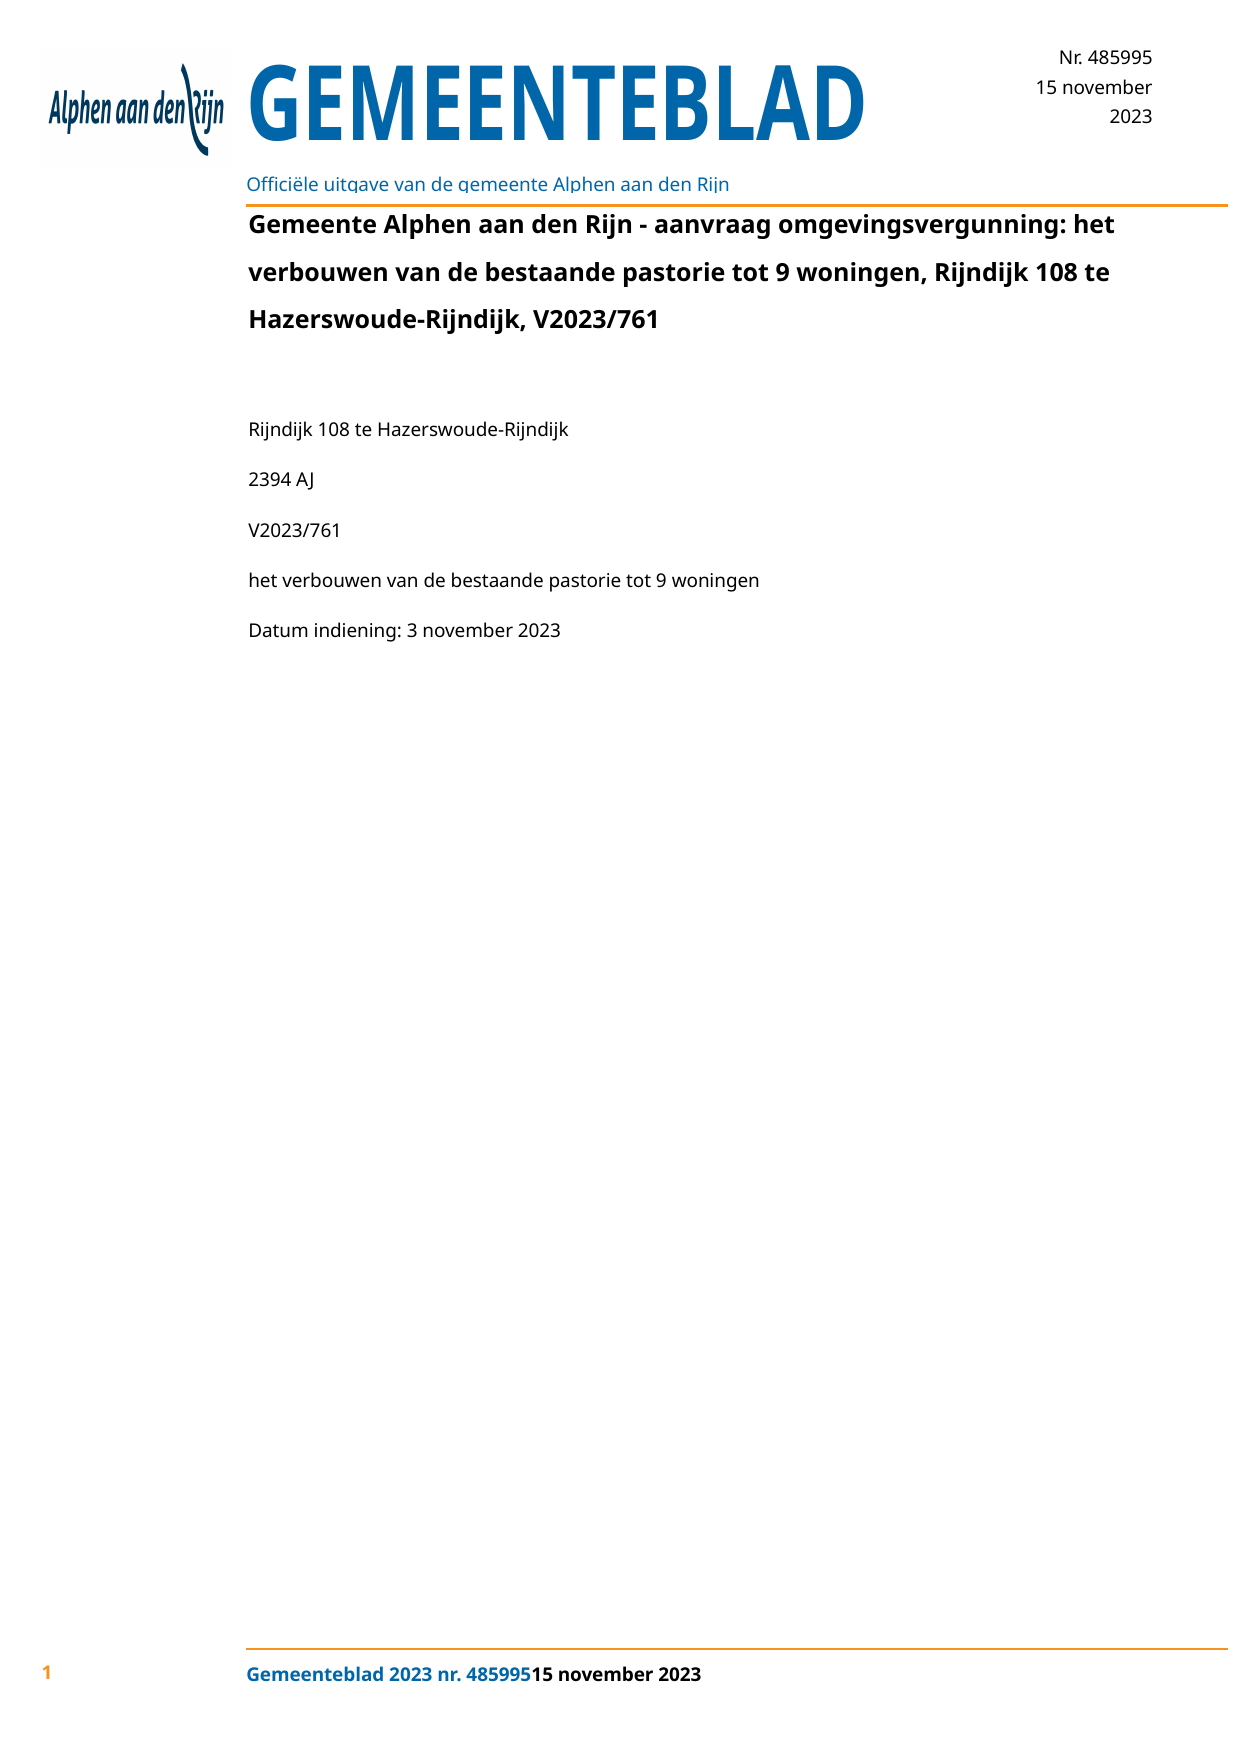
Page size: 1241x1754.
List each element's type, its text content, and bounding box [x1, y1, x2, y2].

text het verbouwen van de bestaande pastorie tot 9 woningen [248, 567, 1152, 593]
text Datum indiening: 3 november 2023 [248, 618, 1152, 643]
text Rijndijk 108 te Hazerswoude-Rijndijk [248, 416, 1152, 442]
picture [41, 47, 231, 172]
text Gemeente Alphen aan den Rijn - aanvraag omgevingsvergunning: het verbouwen van de bestaande pastorie tot 9 woningen, Rijndijk 108 te Hazerswoude-Rijndijk, V2023/761 [248, 207, 1152, 336]
text 2394 AJ [248, 466, 1152, 492]
text V2023/761 [248, 517, 1152, 542]
